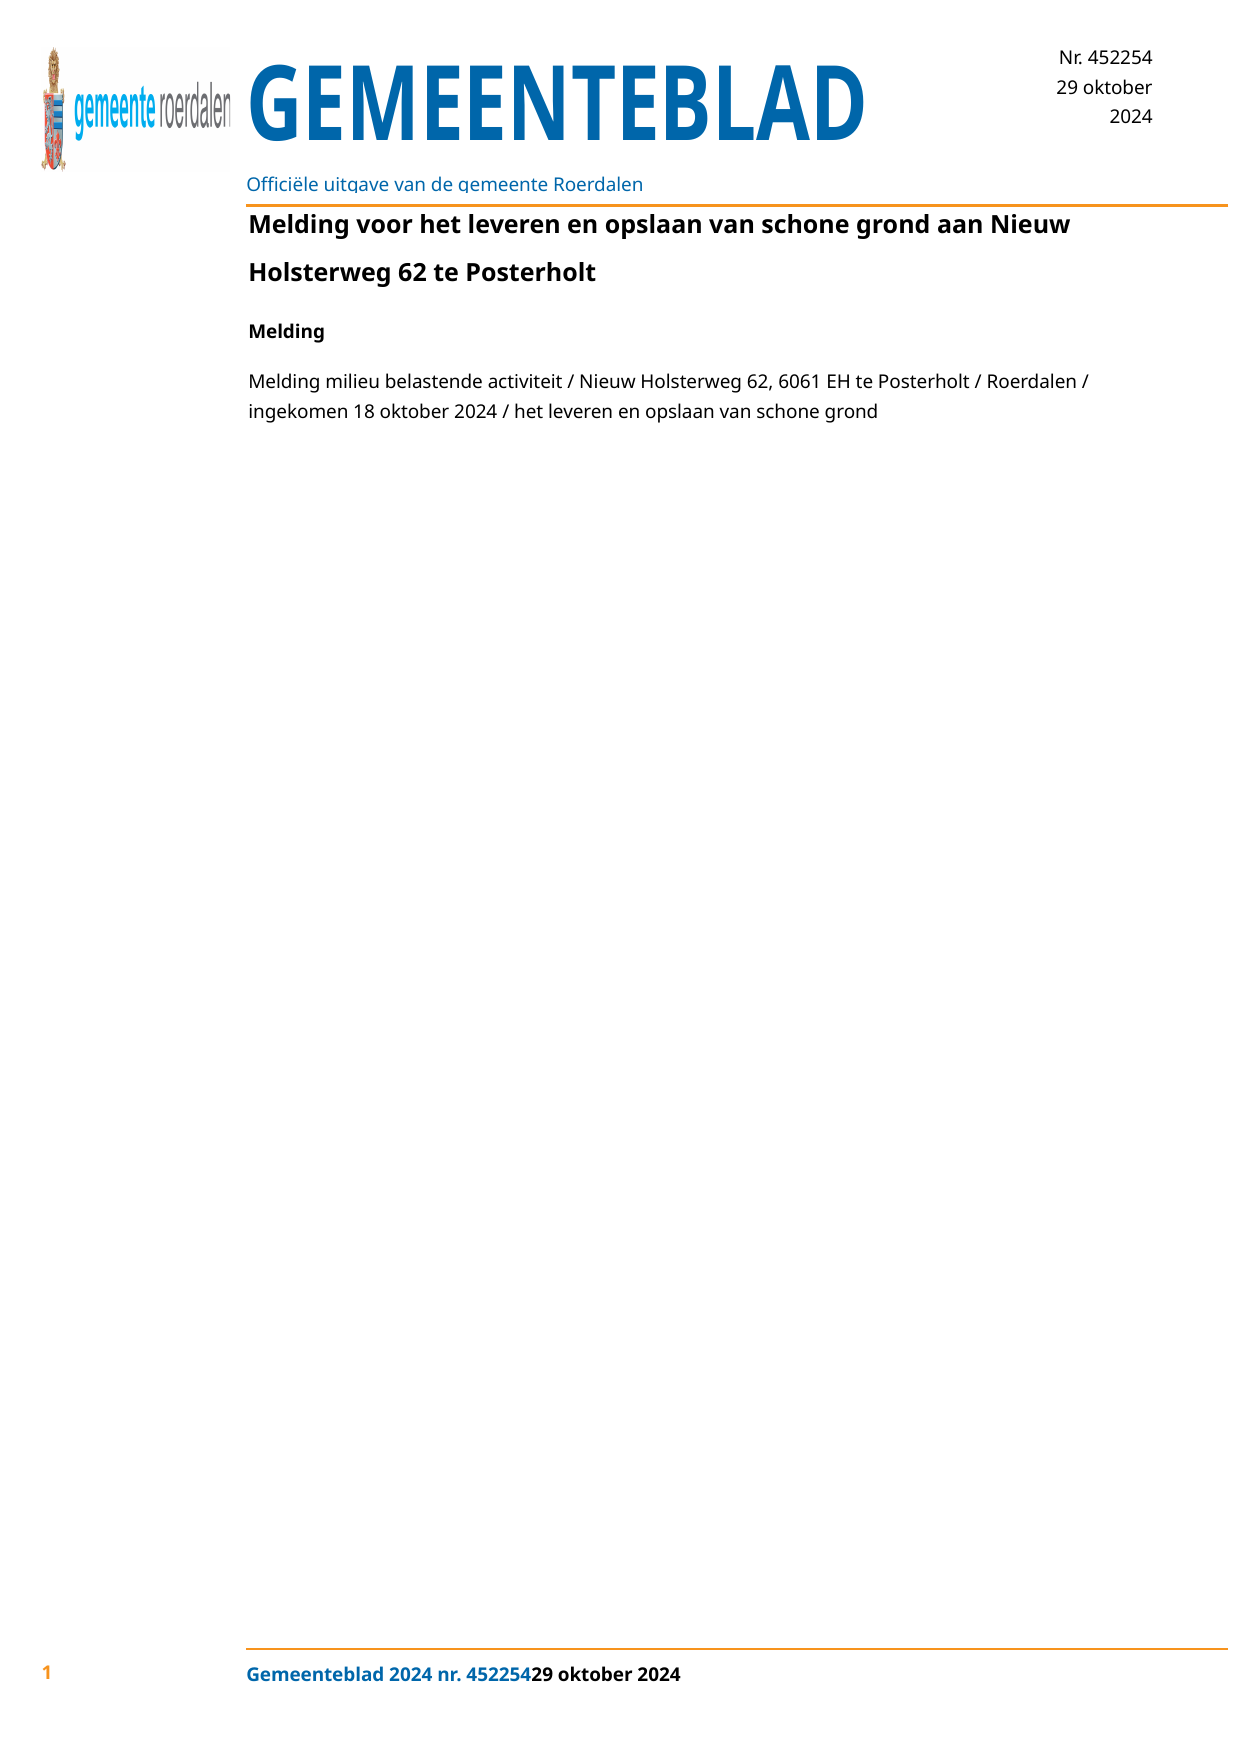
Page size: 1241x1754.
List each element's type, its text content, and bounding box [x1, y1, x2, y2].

text Melding voor het leveren en opslaan van schone grond aan Nieuw Holsterweg 62 te Posterholt [248, 207, 1152, 288]
picture [41, 47, 231, 172]
text Melding milieu belastende activiteit / Nieuw Holsterweg 62, 6061 EH te Posterholt / Roerdalen / ingekomen 18 oktober 2024 / het leveren en opslaan van schone grond [248, 368, 1152, 424]
text Melding [248, 318, 1152, 344]
